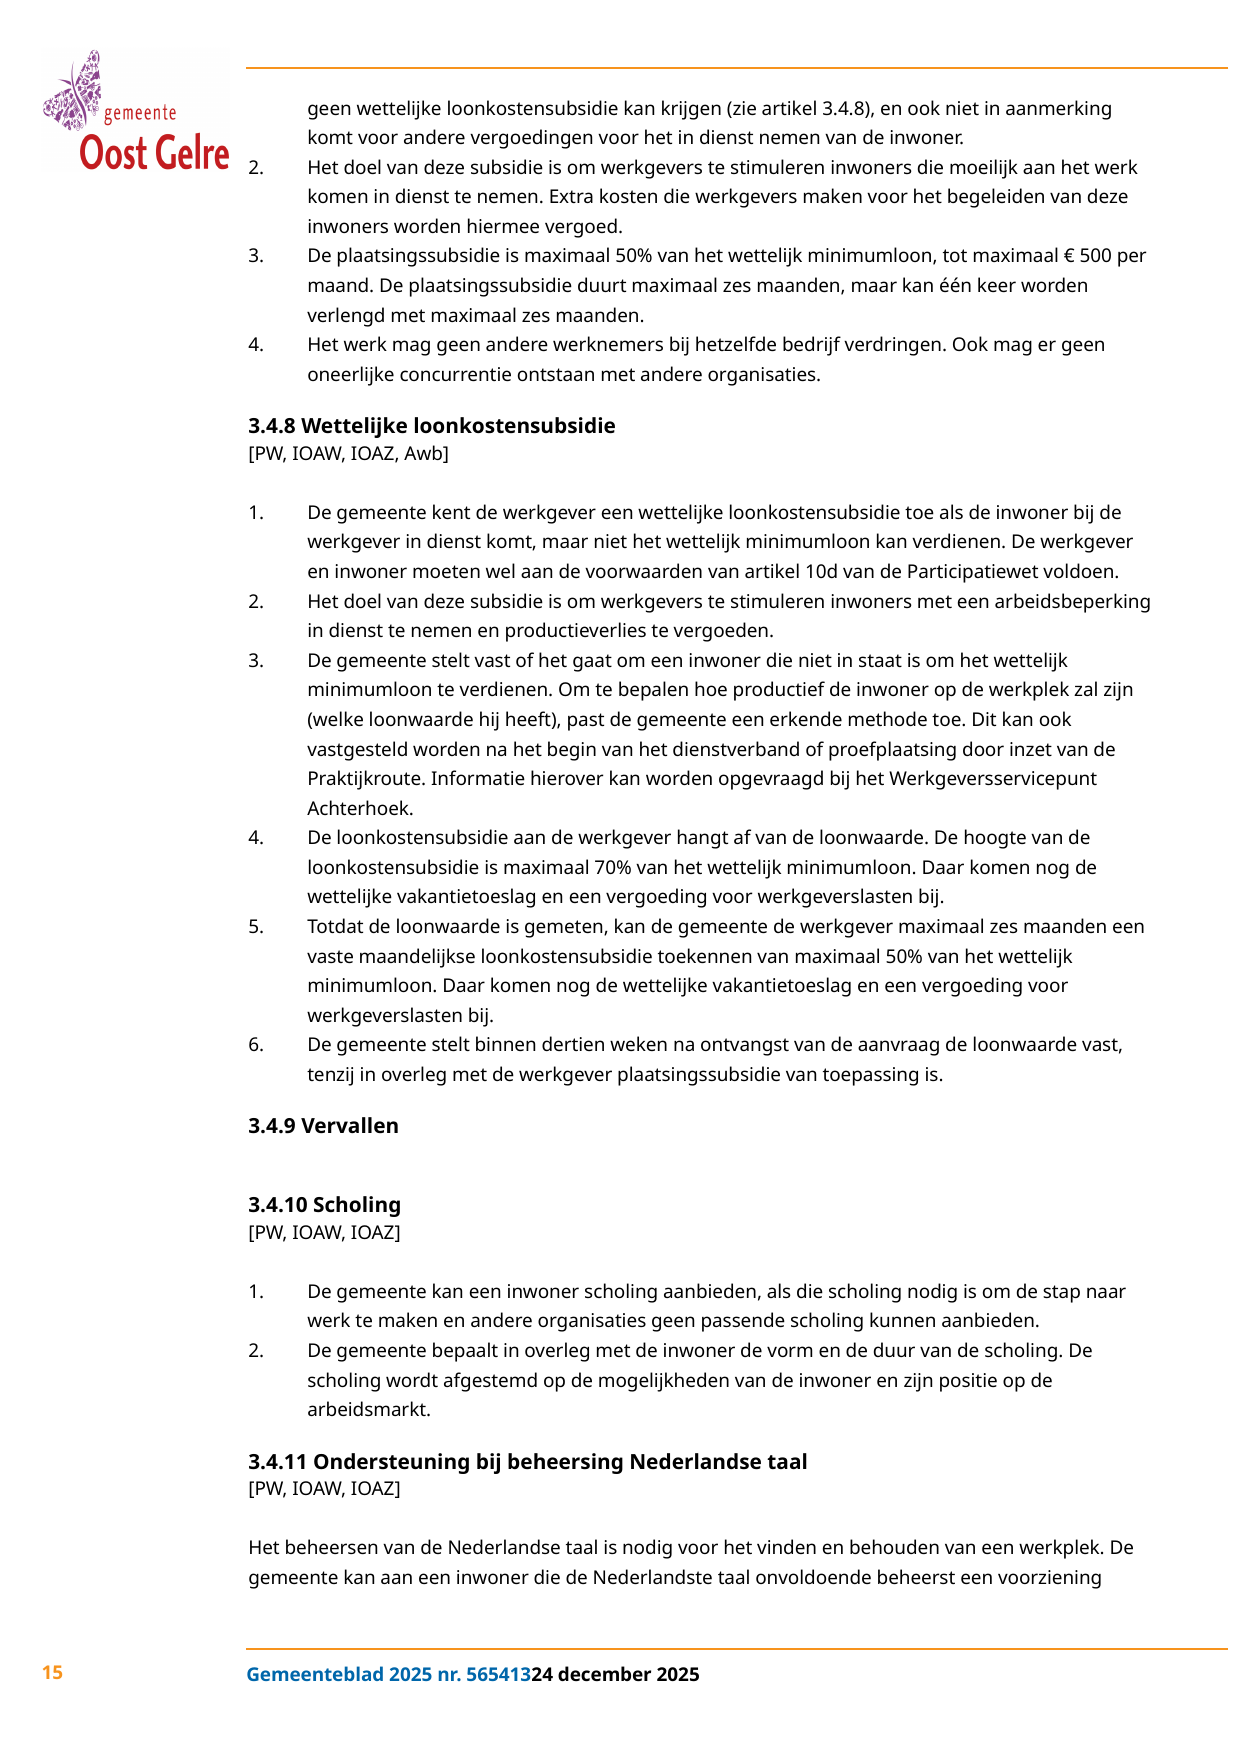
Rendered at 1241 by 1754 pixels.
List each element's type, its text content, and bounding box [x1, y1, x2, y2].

text [PW, IOAW, IOAZ] [248, 1475, 1152, 1501]
list Het doel van deze subsidie is om werkgevers te stimuleren inwoners met een arbeidsbeperking in dienst te nemen en productieverlies te vergoeden. [248, 588, 1152, 643]
text 3.4.8 Wettelijke loonkostensubsidie [248, 411, 1152, 440]
list De gemeente stelt binnen dertien weken na ontvangst van de aanvraag de loonwaarde vast, tenzij in overleg met de werkgever plaatsingssubsidie van toepassing is. [248, 1032, 1152, 1087]
list De gemeente kent de werkgever een wettelijke loonkostensubsidie toe als de inwoner bij de werkgever in dienst komt, maar niet het wettelijk minimumloon kan verdienen. De werkgever en inwoner moeten wel aan de voorwaarden van artikel 10d van de Participatiewet voldoen. [248, 499, 1152, 584]
text 3.4.10 Scholing [248, 1190, 1152, 1219]
list De gemeente bepaalt in overleg met de inwoner de vorm en de duur van de scholing. De scholing wordt afgestemd op de mogelijkheden van de inwoner en zijn positie op de arbeidsmarkt. [248, 1337, 1152, 1422]
list Het werk mag geen andere werknemers bij hetzelfde bedrijf verdringen. Ook mag er geen oneerlijke concurrentie ontstaan met andere organisaties. [248, 331, 1152, 387]
text [PW, IOAW, IOAZ, Awb] [248, 440, 1152, 466]
text Het beheersen van de Nederlandse taal is nodig voor het vinden en behouden van een werkplek. De gemeente kan aan een inwoner die de Nederlandste taal onvoldoende beheerst een voorziening [248, 1534, 1152, 1590]
text [PW, IOAW, IOAZ] [248, 1219, 1152, 1244]
list De gemeente stelt vast of het gaat om een inwoner die niet in staat is om het wettelijk minimumloon te verdienen. Om te bepalen hoe productief de inwoner op de werkplek zal zijn (welke loonwaarde hij heeft), past de gemeente een erkende methode toe. Dit kan ook vastgesteld worden na het begin van het dienstverband of proefplaatsing door inzet van de Praktijkroute. Informatie hierover kan worden opgevraagd bij het Werkgeversservicepunt Achterhoek. [248, 647, 1152, 821]
list De plaatsingssubsidie is maximaal 50% van het wettelijk minimumloon, tot maximaal € 500 per maand. De plaatsingssubsidie duurt maximaal zes maanden, maar kan één keer worden verlengd met maximaal zes maanden. [248, 243, 1152, 328]
list De gemeente kan een inwoner scholing aanbieden, als die scholing nodig is om de stap naar werk te maken en andere organisaties geen passende scholing kunnen aanbieden. [248, 1278, 1152, 1333]
text 3.4.9 Vervallen [248, 1112, 1152, 1140]
text 3.4.11 Ondersteuning bij beheersing Nederlandse taal [248, 1447, 1152, 1475]
list geen wettelijke loonkostensubsidie kan krijgen (zie artikel 3.4.8), en ook niet in aanmerking komt voor andere vergoedingen voor het in dienst nemen van de inwoner. [248, 95, 1152, 150]
list De loonkostensubsidie aan de werkgever hangt af van de loonwaarde. De hoogte van de loonkostensubsidie is maximaal 70% van het wettelijk minimumloon. Daar komen nog de wettelijke vakantietoeslag en een vergoeding voor werkgeverslasten bij. [248, 824, 1152, 909]
list Totdat de loonwaarde is gemeten, kan de gemeente de werkgever maximaal zes maanden een vaste maandelijkse loonkostensubsidie toekennen van maximaal 50% van het wettelijk minimumloon. Daar komen nog de wettelijke vakantietoeslag en een vergoeding voor werkgeverslasten bij. [248, 913, 1152, 1028]
picture [41, 47, 231, 172]
list Het doel van deze subsidie is om werkgevers te stimuleren inwoners die moeilijk aan het werk komen in dienst te nemen. Extra kosten die werkgevers maken voor het begeleiden van deze inwoners worden hiermee vergoed. [248, 154, 1152, 239]
